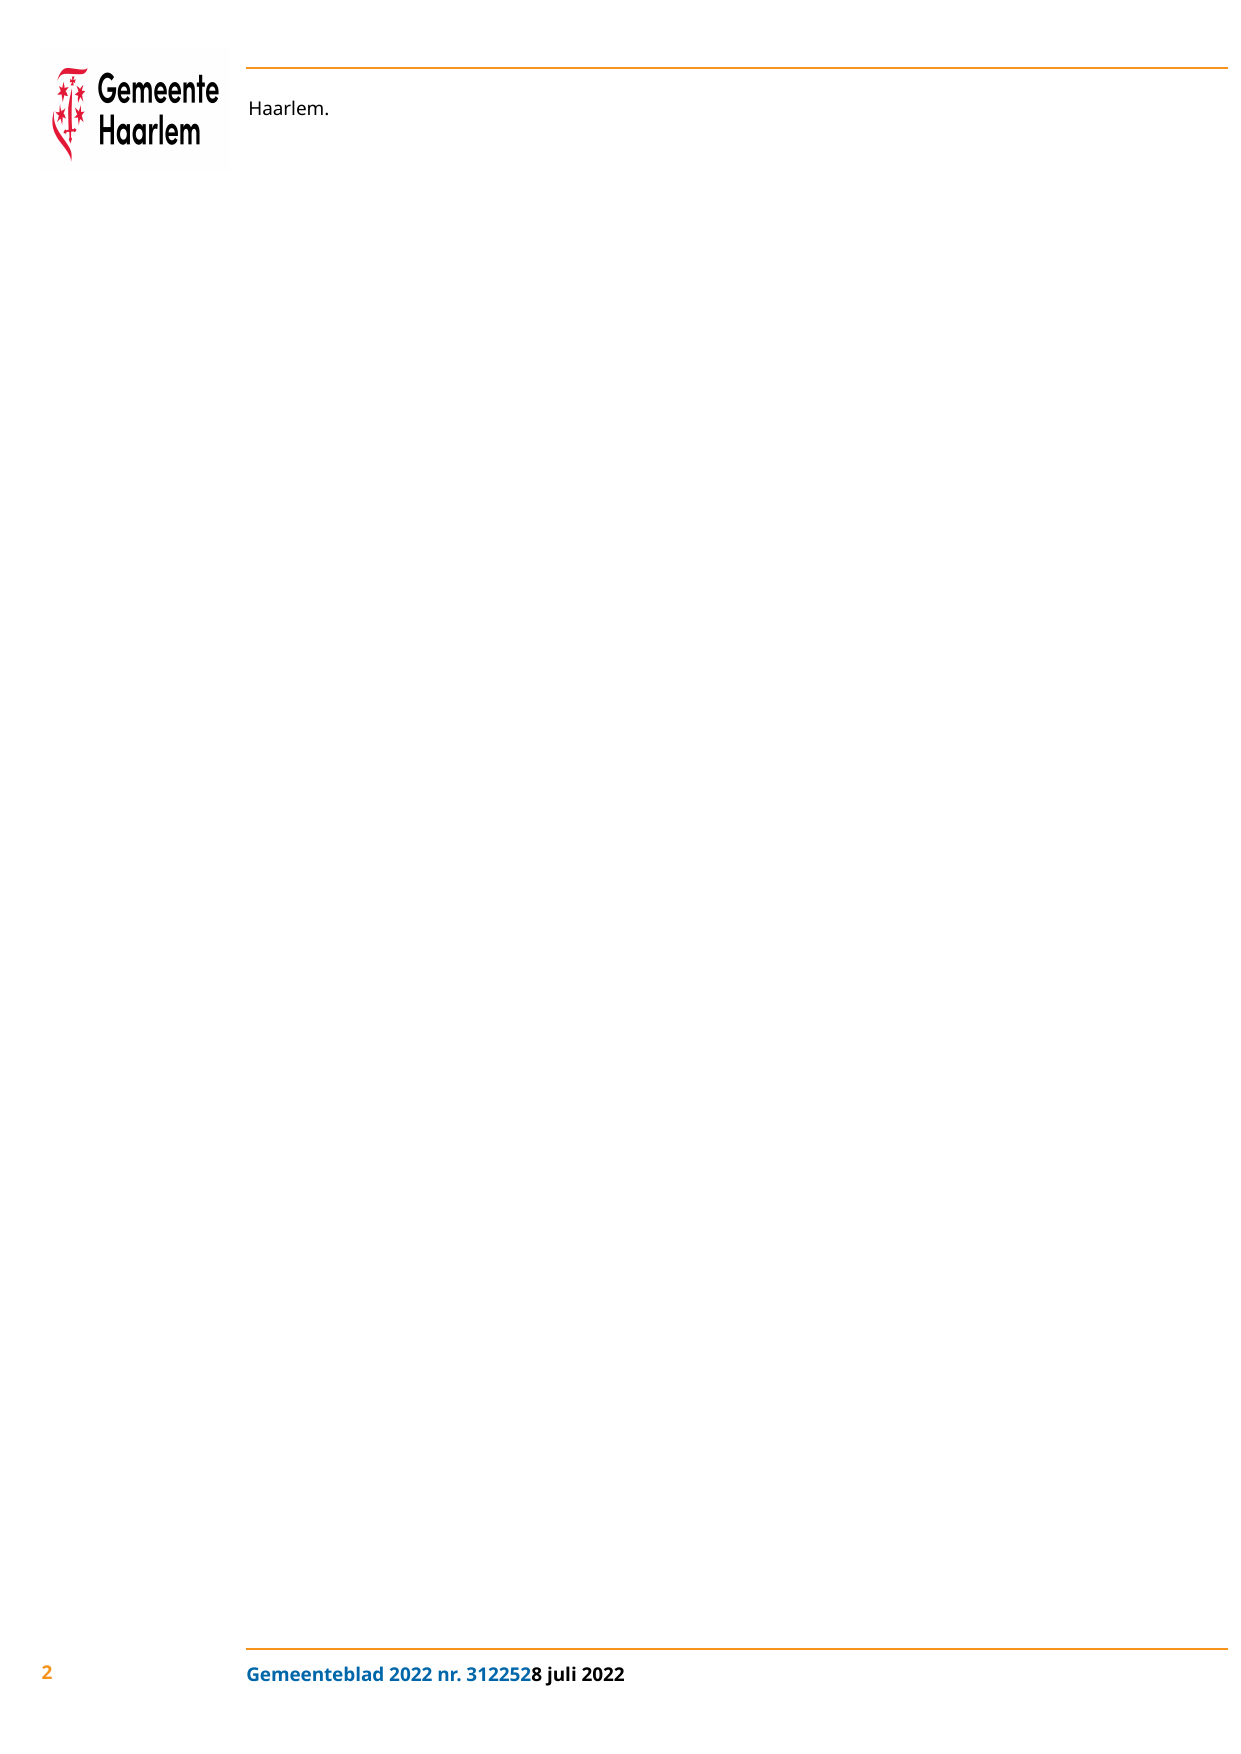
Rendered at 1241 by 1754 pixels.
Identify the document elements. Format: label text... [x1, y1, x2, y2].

text Haarlem. [248, 95, 1152, 121]
picture [41, 47, 231, 172]
